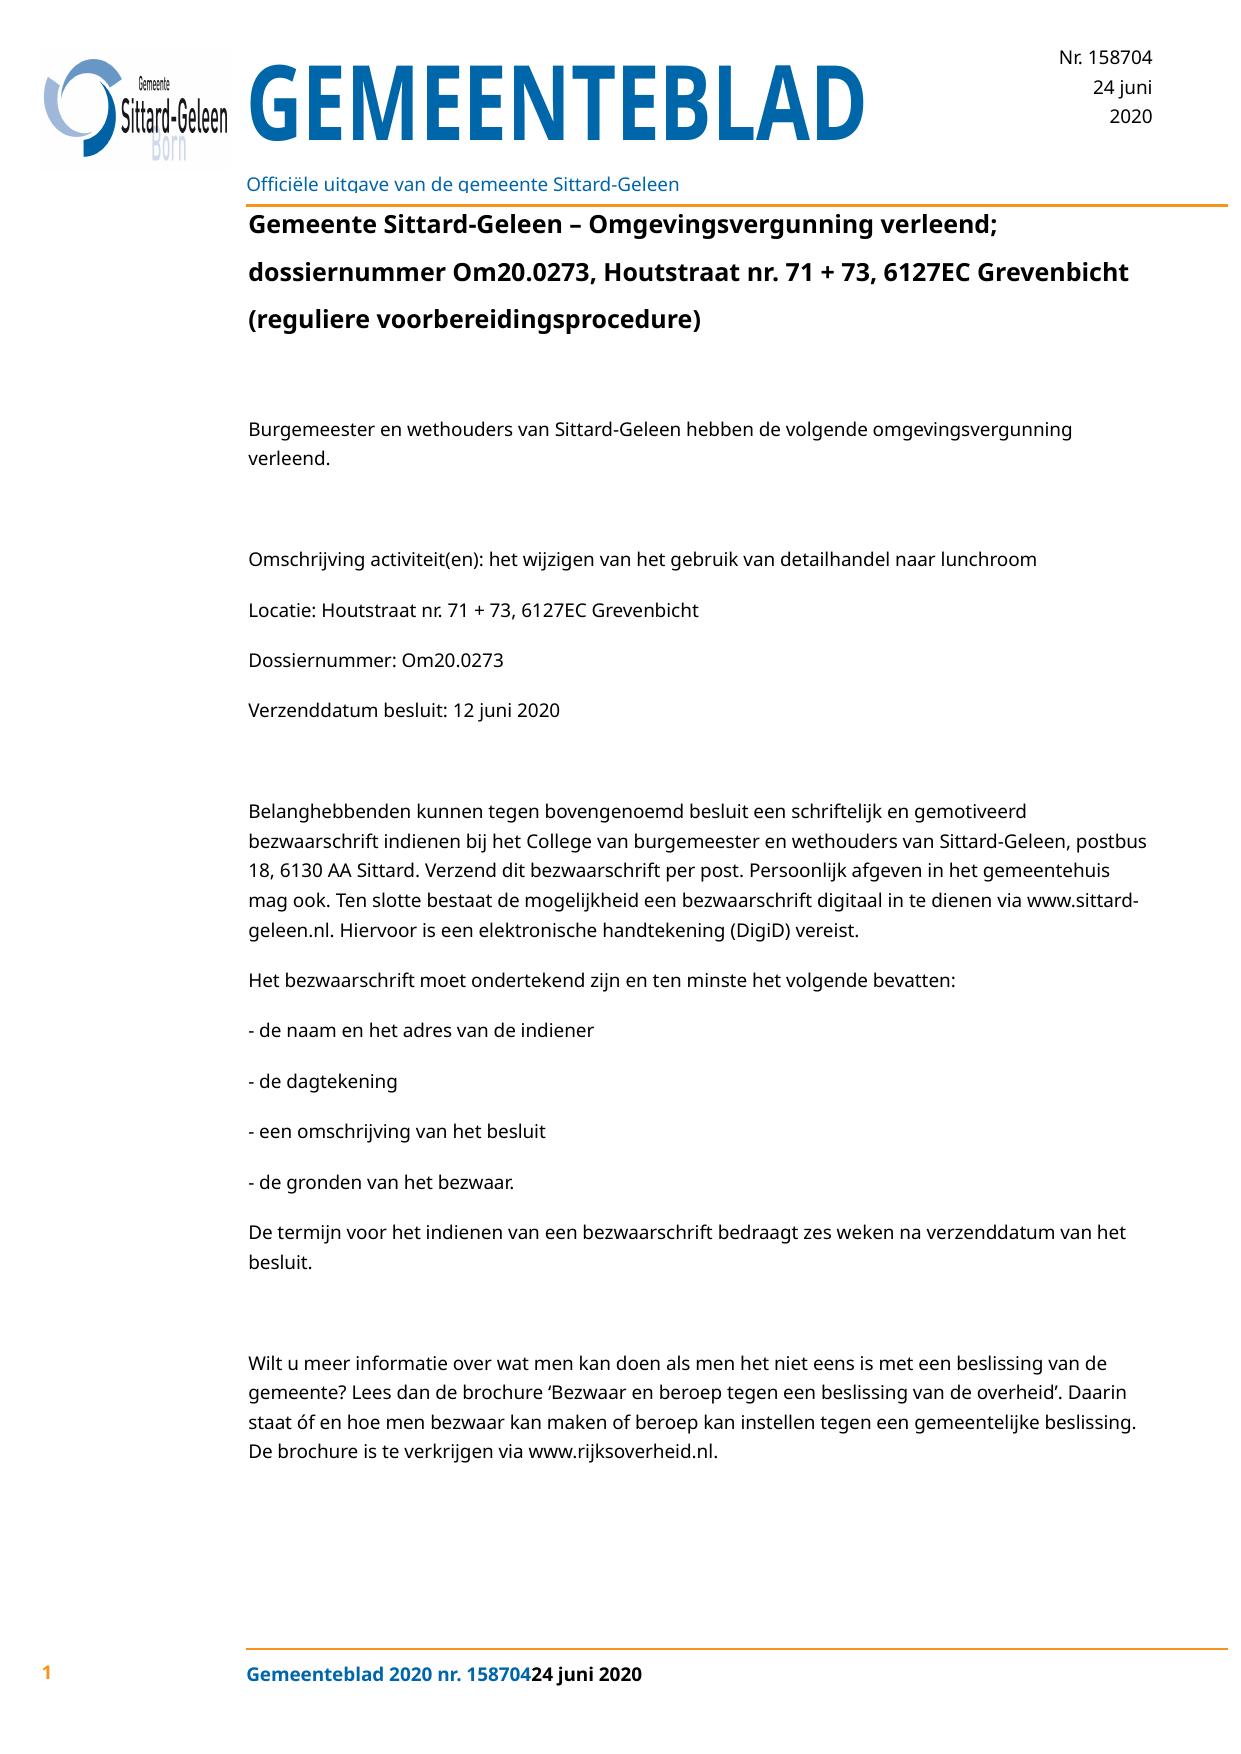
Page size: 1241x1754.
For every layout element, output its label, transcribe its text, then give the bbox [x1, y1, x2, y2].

text Burgemeester en wethouders van Sittard-Geleen hebben de volgende omgevingsvergunning verleend. [248, 416, 1152, 471]
text Belanghebbenden kunnen tegen bovengenoemd besluit een schriftelijk en gemotiveerd bezwaarschrift indienen bij het College van burgemeester en wethouders van Sittard-Geleen, postbus 18, 6130 AA Sittard. Verzend dit bezwaarschrift per post. Persoonlijk afgeven in het gemeentehuis mag ook. Ten slotte bestaat de mogelijkheid een bezwaarschrift digitaal in te dienen via www.sittard-geleen.nl. Hiervoor is een elektronische handtekening (DigiD) vereist. [248, 798, 1152, 942]
text Wilt u meer informatie over wat men kan doen als men het niet eens is met een beslissing van de gemeente? Lees dan de brochure ‘Bezwaar en beroep tegen een beslissing van de overheid’. Daarin staat óf en hoe men bezwaar kan maken of beroep kan instellen tegen een gemeentelijke beslissing. De brochure is te verkrijgen via www.rijksoverheid.nl. [248, 1350, 1152, 1464]
text De termijn voor het indienen van een bezwaarschrift bedraagt zes weken na verzenddatum van het besluit. [248, 1219, 1152, 1274]
text - de naam en het adres van de indiener [248, 1018, 1152, 1043]
picture [41, 47, 231, 172]
text Verzenddatum besluit: 12 juni 2020 [248, 698, 1152, 723]
text Omschrijving activiteit(en): het wijzigen van het gebruik van detailhandel naar lunchroom [248, 546, 1152, 572]
text Locatie: Houtstraat nr. 71 + 73, 6127EC Grevenbicht [248, 597, 1152, 622]
text - de gronden van het bezwaar. [248, 1169, 1152, 1194]
text Het bezwaarschrift moet ondertekend zijn en ten minste het volgende bevatten: [248, 967, 1152, 993]
text - een omschrijving van het besluit [248, 1118, 1152, 1144]
text Gemeente Sittard-Geleen – Omgevingsvergunning verleend; dossiernummer Om20.0273, Houtstraat nr. 71 + 73, 6127EC Grevenbicht (reguliere voorbereidingsprocedure) [248, 207, 1152, 336]
text - de dagtekening [248, 1068, 1152, 1094]
text Dossiernummer: Om20.0273 [248, 647, 1152, 673]
